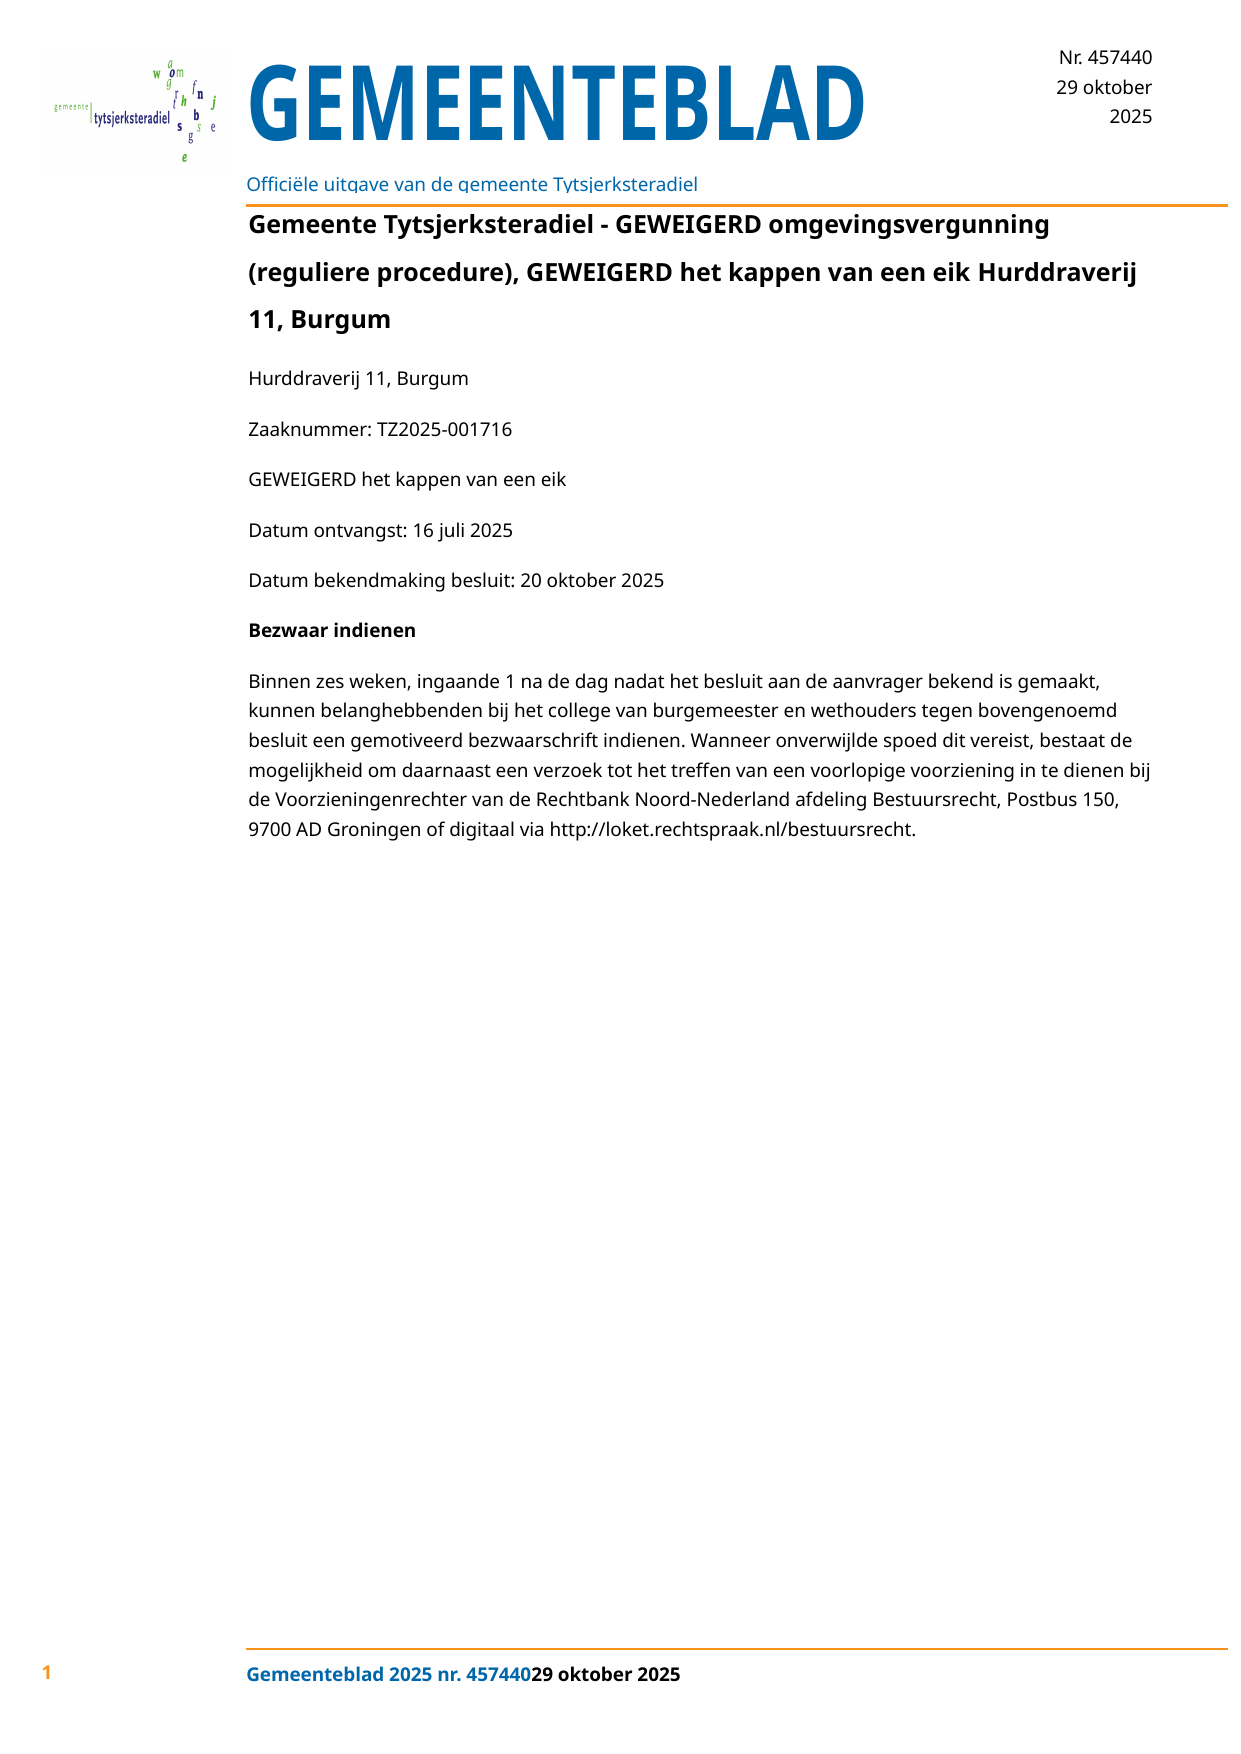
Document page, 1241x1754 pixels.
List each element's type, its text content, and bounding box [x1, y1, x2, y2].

text Binnen zes weken, ingaande 1 na de dag nadat het besluit aan de aanvrager bekend is gemaakt, kunnen belanghebbenden bij het college van burgemeester en wethouders tegen bovengenoemd besluit een gemotiveerd bezwaarschrift indienen. Wanneer onverwijlde spoed dit vereist, bestaat de mogelijkheid om daarnaast een verzoek tot het treffen van een voorlopige voorziening in te dienen bij de Voorzieningenrechter van de Rechtbank Noord-Nederland afdeling Bestuursrecht, Postbus 150, 9700 AD Groningen of digitaal via http://loket.rechtspraak.nl/bestuursrecht. [248, 668, 1152, 842]
text Hurddraverij 11, Burgum [248, 366, 1152, 391]
text Datum ontvangst: 16 juli 2025 [248, 517, 1152, 542]
text Bezwaar indienen [248, 618, 1152, 643]
text Datum bekendmaking besluit: 20 oktober 2025 [248, 567, 1152, 593]
text Gemeente Tytsjerksteradiel - GEWEIGERD omgevingsvergunning (reguliere procedure), GEWEIGERD het kappen van een eik Hurddraverij 11, Burgum [248, 207, 1152, 336]
text GEWEIGERD het kappen van een eik [248, 466, 1152, 492]
text Zaaknummer: TZ2025-001716 [248, 416, 1152, 442]
picture [41, 47, 231, 172]
